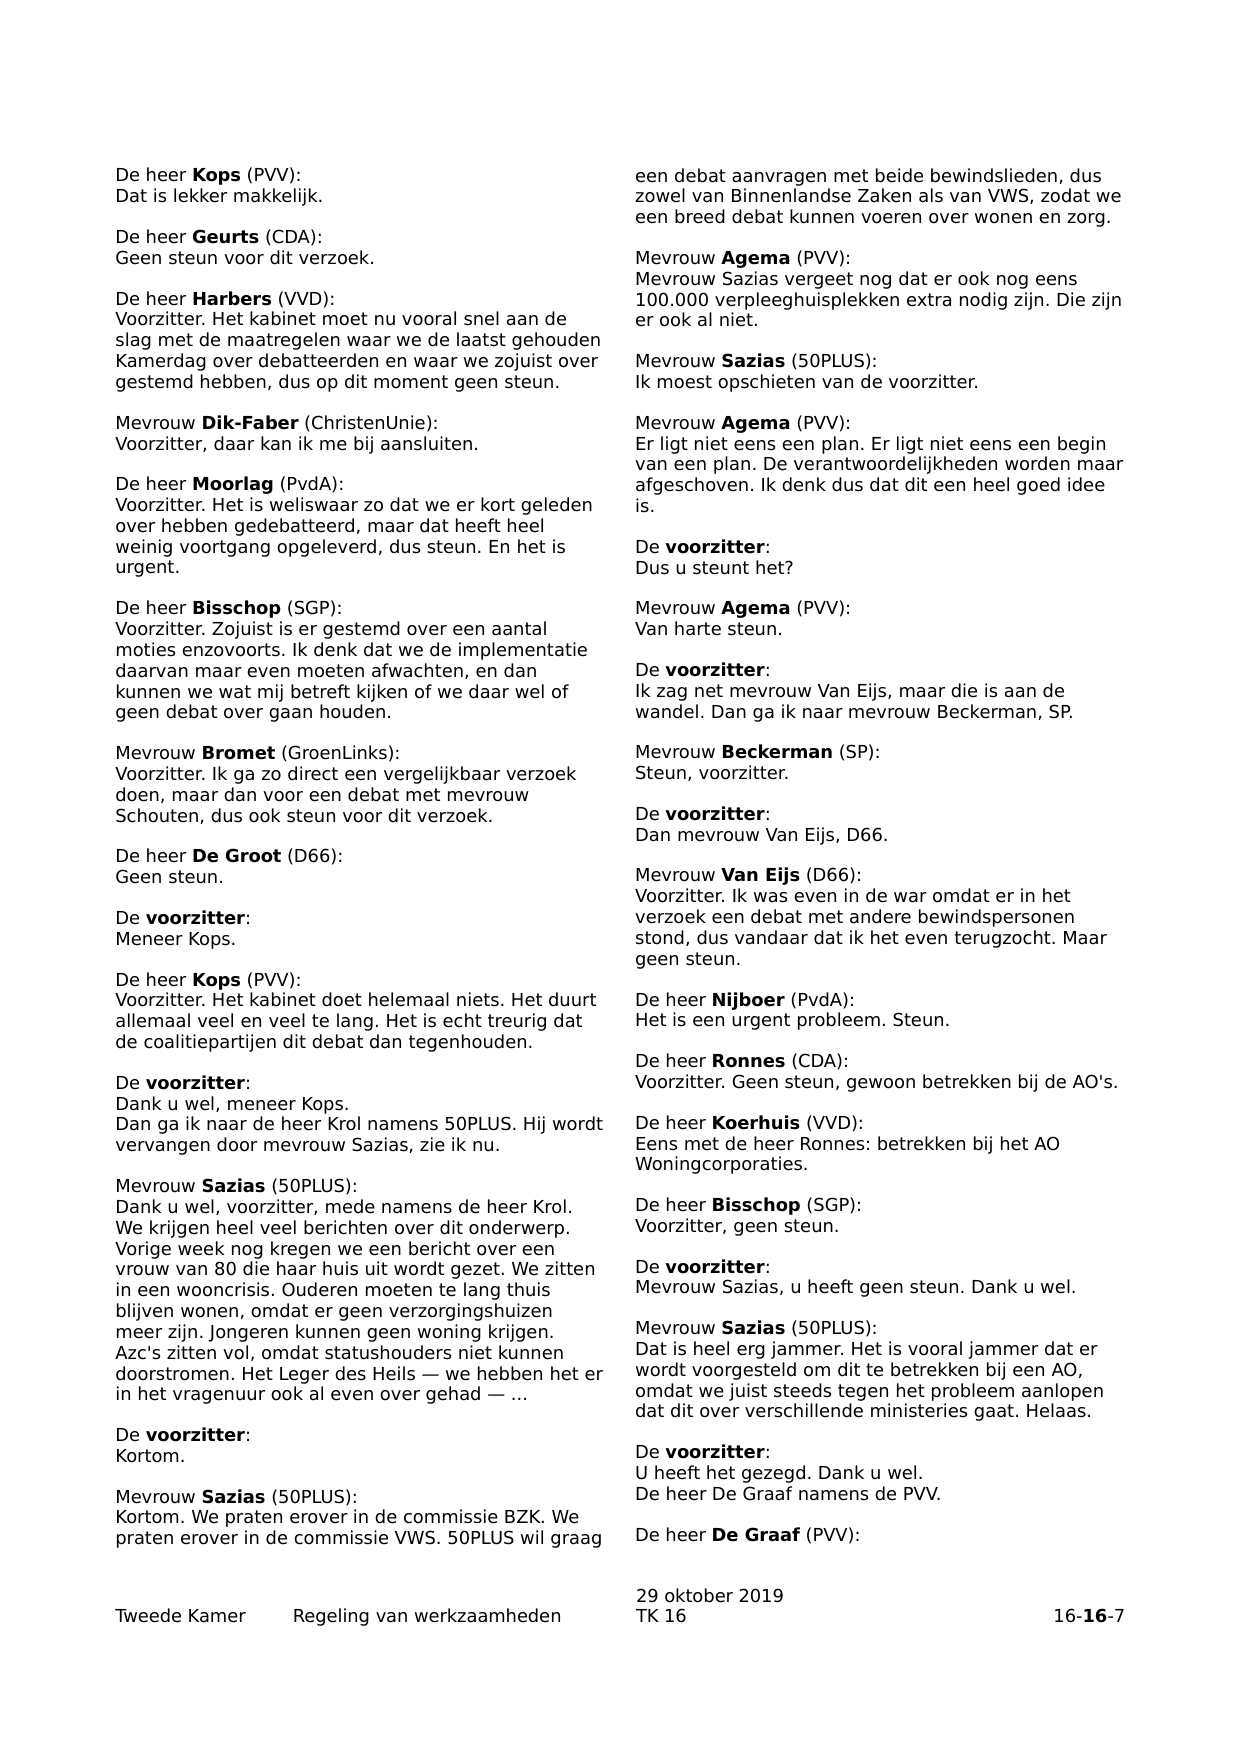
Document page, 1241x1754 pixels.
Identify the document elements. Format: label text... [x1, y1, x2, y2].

text Mevrouw Agema (PVV): [635, 248, 1125, 268]
text Dan ga ik naar de heer Krol namens 50PLUS. Hij wordt vervangen door mevrouw Sazias, zie ik nu. [115, 1114, 605, 1156]
text Het is een urgent probleem. Steun. [635, 1010, 1125, 1031]
text Dat is heel erg jammer. Het is vooral jammer dat er wordt voorgesteld om dit te betrekken bij een AO, omdat we juist steeds tegen het probleem aanlopen dat dit over verschillende ministeries gaat. Helaas. [635, 1339, 1125, 1422]
text Kortom. We praten erover in de commissie BZK. We praten erover in de commissie VWS. 50PLUS wil graag [115, 1507, 605, 1549]
text De heer Koerhuis (VVD): [635, 1112, 1125, 1133]
text Meneer Kops. [115, 928, 605, 949]
text De voorzitter: [115, 1425, 605, 1446]
text Steun, voorzitter. [635, 763, 1125, 784]
text Voorzitter. Het is weliswaar zo dat we er kort geleden over hebben gedebatteerd, maar dat heeft heel weinig voortgang opgeleverd, dus steun. En het is urgent. [115, 495, 605, 578]
text De heer Bisschop (SGP): [635, 1195, 1125, 1216]
text De heer Bisschop (SGP): [115, 598, 605, 619]
text Voorzitter, daar kan ik me bij aansluiten. [115, 433, 605, 454]
text Mevrouw Bromet (GroenLinks): [115, 743, 605, 764]
text Ik zag net mevrouw Van Eijs, maar die is aan de wandel. Dan ga ik naar mevrouw Beckerman, SP. [635, 681, 1125, 722]
text Dat is lekker makkelijk. [115, 186, 605, 207]
text De heer Harbers (VVD): [115, 288, 605, 309]
text De voorzitter: [635, 660, 1125, 681]
text Voorzitter. Ik ga zo direct een vergelijkbaar verzoek doen, maar dan voor een debat met mevrouw Schouten, dus ook steun voor dit verzoek. [115, 764, 605, 826]
text Voorzitter. Het kabinet moet nu vooral snel aan de slag met de maatregelen waar we de laatst gehouden Kamerdag over debatteerden en waar we zojuist over gestemd hebben, dus op dit moment geen steun. [115, 309, 605, 392]
text De heer Ronnes (CDA): [635, 1051, 1125, 1072]
text Mevrouw Sazias (50PLUS): [635, 1318, 1125, 1339]
text Voorzitter. Geen steun, gewoon betrekken bij de AO's. [635, 1072, 1125, 1092]
text De voorzitter: [635, 1256, 1125, 1277]
text De heer Nijboer (PvdA): [635, 989, 1125, 1010]
text De voorzitter: [635, 1442, 1125, 1463]
text Mevrouw Agema (PVV): [635, 598, 1125, 619]
text Geen steun voor dit verzoek. [115, 248, 605, 268]
text Er ligt niet eens een plan. Er ligt niet eens een begin van een plan. De verantwoordelijkheden worden maar afgeschoven. Ik denk dus dat dit een heel goed idee is. [635, 433, 1125, 517]
text Mevrouw Sazias (50PLUS): [635, 351, 1125, 372]
text Dank u wel, meneer Kops. [115, 1093, 605, 1114]
text Mevrouw Sazias (50PLUS): [115, 1176, 605, 1197]
text Mevrouw Sazias vergeet nog dat er ook nog eens 100.000 verpleeghuisplekken extra nodig zijn. Die zijn er ook al niet. [635, 268, 1125, 331]
text Mevrouw Agema (PVV): [635, 413, 1125, 433]
text Dus u steunt het? [635, 557, 1125, 578]
text De heer De Graaf namens de PVV. [635, 1484, 1125, 1504]
text Kortom. [115, 1446, 605, 1466]
text De voorzitter: [635, 804, 1125, 824]
text Dan mevrouw Van Eijs, D66. [635, 824, 1125, 845]
text De heer De Groot (D66): [115, 846, 605, 867]
text De heer Geurts (CDA): [115, 227, 605, 248]
text Geen steun. [115, 867, 605, 888]
text een debat aanvragen met beide bewindslieden, dus zowel van Binnenlandse Zaken als van VWS, zodat we een breed debat kunnen voeren over wonen en zorg. [635, 165, 1125, 228]
text Mevrouw Sazias, u heeft geen steun. Dank u wel. [635, 1277, 1125, 1298]
text Mevrouw Beckerman (SP): [635, 742, 1125, 763]
text Voorzitter. Het kabinet doet helemaal niets. Het duurt allemaal veel en veel te lang. Het is echt treurig dat de coalitiepartijen dit debat dan tegenhouden. [115, 990, 605, 1053]
text Eens met de heer Ronnes: betrekken bij het AO Woningcorporaties. [635, 1133, 1125, 1175]
text De voorzitter: [115, 1073, 605, 1093]
text De heer De Graaf (PVV): [635, 1524, 1125, 1545]
text Dank u wel, voorzitter, mede namens de heer Krol. We krijgen heel veel berichten over dit onderwerp. Vorige week nog kregen we een bericht over een vrouw van 80 die haar huis uit wordt gezet. We zitten in een wooncrisis. Ouderen moeten te lang thuis blijven wonen, omdat er geen verzorgingshuizen meer zijn. Jongeren kunnen geen woning krijgen. Azc's zitten vol, omdat statushouders niet kunnen doorstromen. Het Leger des Heils — we hebben het er in het vragenuur ook al even over gehad — ... [115, 1197, 605, 1405]
text Van harte steun. [635, 619, 1125, 640]
text Mevrouw Dik-Faber (ChristenUnie): [115, 412, 605, 433]
text Voorzitter. Zojuist is er gestemd over een aantal moties enzovoorts. Ik denk dat we de implementatie daarvan maar even moeten afwachten, en dan kunnen we wat mij betreft kijken of we daar wel of geen debat over gaan houden. [115, 619, 605, 723]
text U heeft het gezegd. Dank u wel. [635, 1463, 1125, 1484]
text Ik moest opschieten van de voorzitter. [635, 372, 1125, 393]
text Mevrouw Sazias (50PLUS): [115, 1486, 605, 1507]
text De heer Kops (PVV): [115, 969, 605, 990]
text De voorzitter: [635, 537, 1125, 557]
text Mevrouw Van Eijs (D66): [635, 865, 1125, 886]
text Voorzitter, geen steun. [635, 1216, 1125, 1236]
text De heer Moorlag (PvdA): [115, 474, 605, 495]
text De voorzitter: [115, 908, 605, 928]
text Voorzitter. Ik was even in de war omdat er in het verzoek een debat met andere bewindspersonen stond, dus vandaar dat ik het even terugzocht. Maar geen steun. [635, 886, 1125, 969]
text De heer Kops (PVV): [115, 165, 605, 186]
